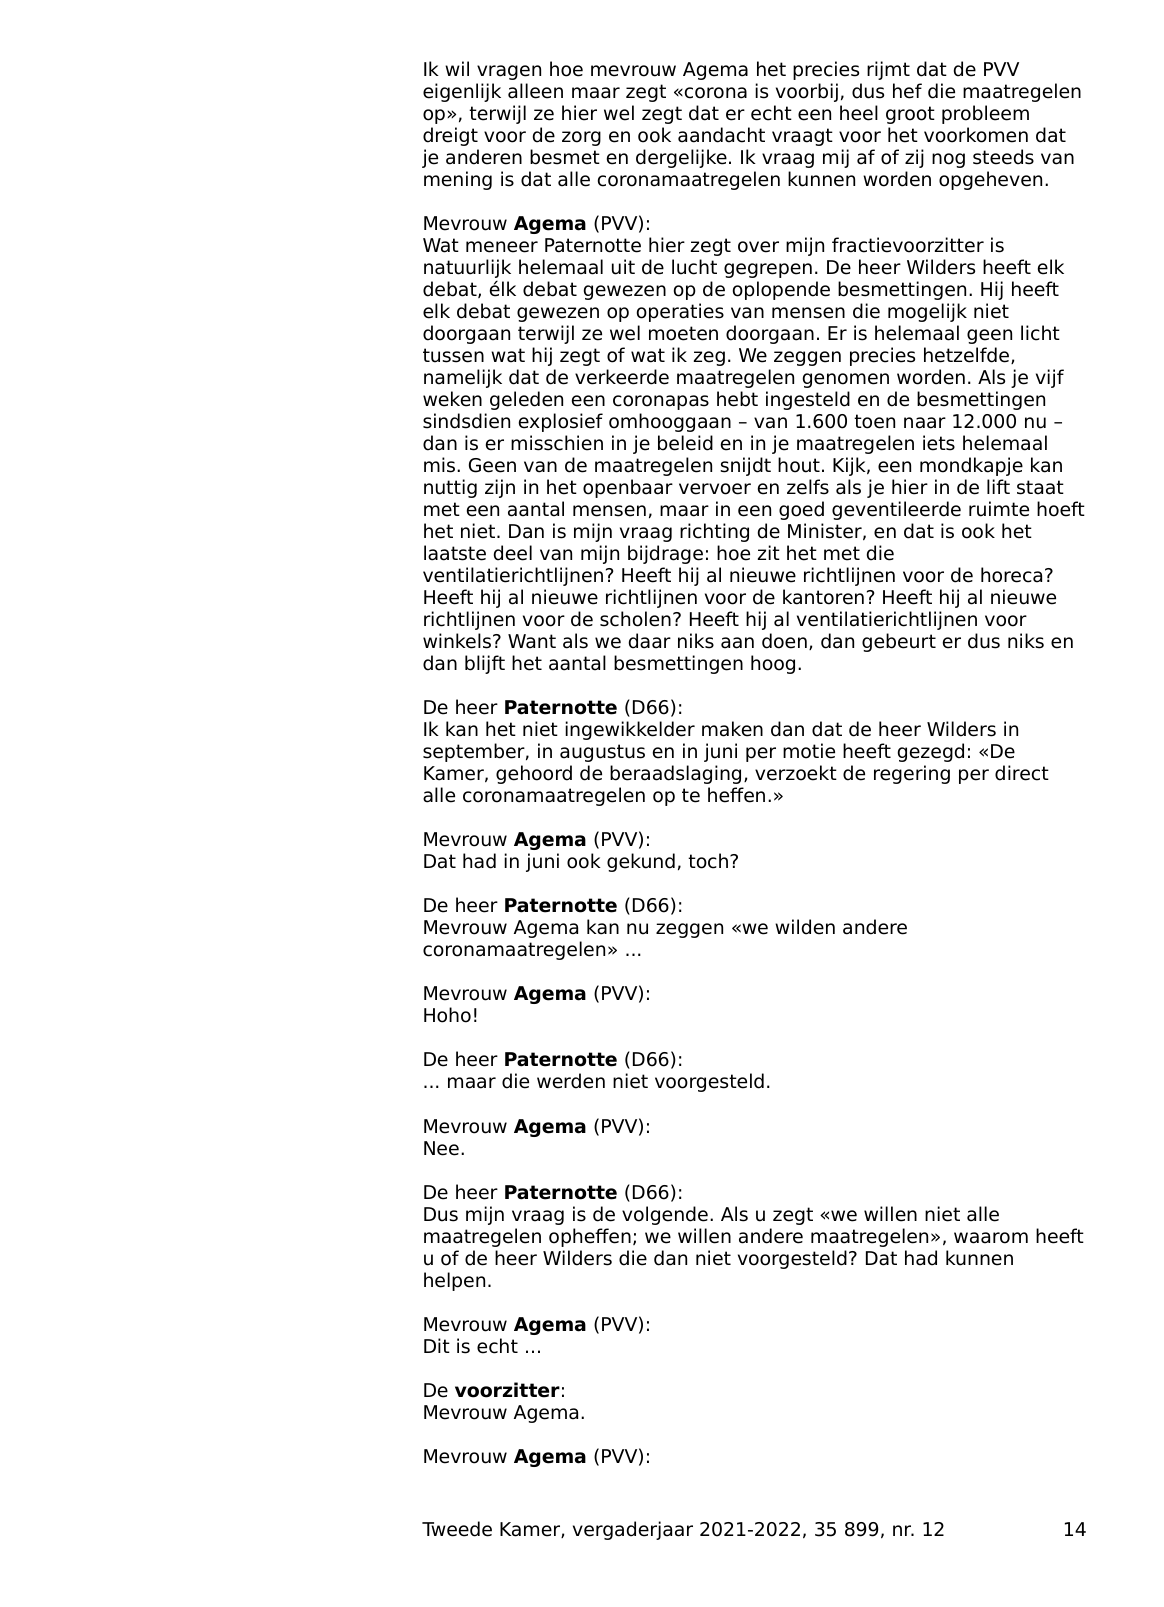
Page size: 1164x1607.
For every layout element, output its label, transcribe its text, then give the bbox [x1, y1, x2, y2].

text Mevrouw Agema kan nu zeggen «we wilden andere coronamaatregelen» ... [422, 917, 1087, 961]
text Dus mijn vraag is de volgende. Als u zegt «we willen niet alle maatregelen opheffen; we willen andere maatregelen», waarom heeft u of de heer Wilders die dan niet voorgesteld? Dat had kunnen helpen. [422, 1204, 1087, 1292]
text Ik kan het niet ingewikkelder maken dan dat de heer Wilders in september, in augustus en in juni per motie heeft gezegd: «De Kamer, gehoord de beraadslaging, verzoekt de regering per direct alle coronamaatregelen op te heffen.» [422, 719, 1087, 807]
text Mevrouw Agema. [422, 1402, 1087, 1424]
text De heer Paternotte (D66): [422, 1049, 1087, 1071]
text Dat had in juni ook gekund, toch? [422, 851, 1087, 873]
text De heer Paternotte (D66): [422, 895, 1087, 917]
text ... maar die werden niet voorgesteld. [422, 1071, 1087, 1093]
text De heer Paternotte (D66): [422, 697, 1087, 719]
text Mevrouw Agema (PVV): [422, 983, 1087, 1005]
text Mevrouw Agema (PVV): [422, 213, 1087, 235]
text Dit is echt ... [422, 1336, 1087, 1358]
text De heer Paternotte (D66): [422, 1182, 1087, 1204]
text De voorzitter: [422, 1380, 1087, 1402]
text Mevrouw Agema (PVV): [422, 1116, 1087, 1137]
text Wat meneer Paternotte hier zegt over mijn fractievoorzitter is natuurlijk helemaal uit de lucht gegrepen. De heer Wilders heeft elk debat, élk debat gewezen op de oplopende besmettingen. Hij heeft elk debat gewezen op operaties van mensen die mogelijk niet doorgaan terwijl ze wel moeten doorgaan. Er is helemaal geen licht tussen wat hij zegt of wat ik zeg. We zeggen precies hetzelfde, namelijk dat de verkeerde maatregelen genomen worden. Als je vijf weken geleden een coronapas hebt ingesteld en de besmettingen sindsdien explosief omhooggaan – van 1.600 toen naar 12.000 nu – dan is er misschien in je beleid en in je maatregelen iets helemaal mis. Geen van de maatregelen snijdt hout. Kijk, een mondkapje kan nuttig zijn in het openbaar vervoer en zelfs als je hier in de lift staat met een aantal mensen, maar in een goed geventileerde ruimte hoeft het niet. Dan is mijn vraag richting de Minister, en dat is ook het laatste deel van mijn bijdrage: hoe zit het met die ventilatierichtlijnen? Heeft hij al nieuwe richtlijnen voor de horeca? Heeft hij al nieuwe richtlijnen voor de kantoren? Heeft hij al nieuwe richtlijnen voor de scholen? Heeft hij al ventilatierichtlijnen voor winkels? Want als we daar niks aan doen, dan gebeurt er dus niks en dan blijft het aantal besmettingen hoog. [422, 235, 1087, 675]
text Hoho! [422, 1005, 1087, 1027]
text Nee. [422, 1137, 1087, 1159]
text Mevrouw Agema (PVV): [422, 1314, 1087, 1336]
text Ik wil vragen hoe mevrouw Agema het precies rijmt dat de PVV eigenlijk alleen maar zegt «corona is voorbij, dus hef die maatregelen op», terwijl ze hier wel zegt dat er echt een heel groot probleem dreigt voor de zorg en ook aandacht vraagt voor het voorkomen dat je anderen besmet en dergelijke. Ik vraag mij af of zij nog steeds van mening is dat alle coronamaatregelen kunnen worden opgeheven. [422, 59, 1087, 191]
text Mevrouw Agema (PVV): [422, 1446, 1087, 1468]
text Mevrouw Agema (PVV): [422, 829, 1087, 851]
